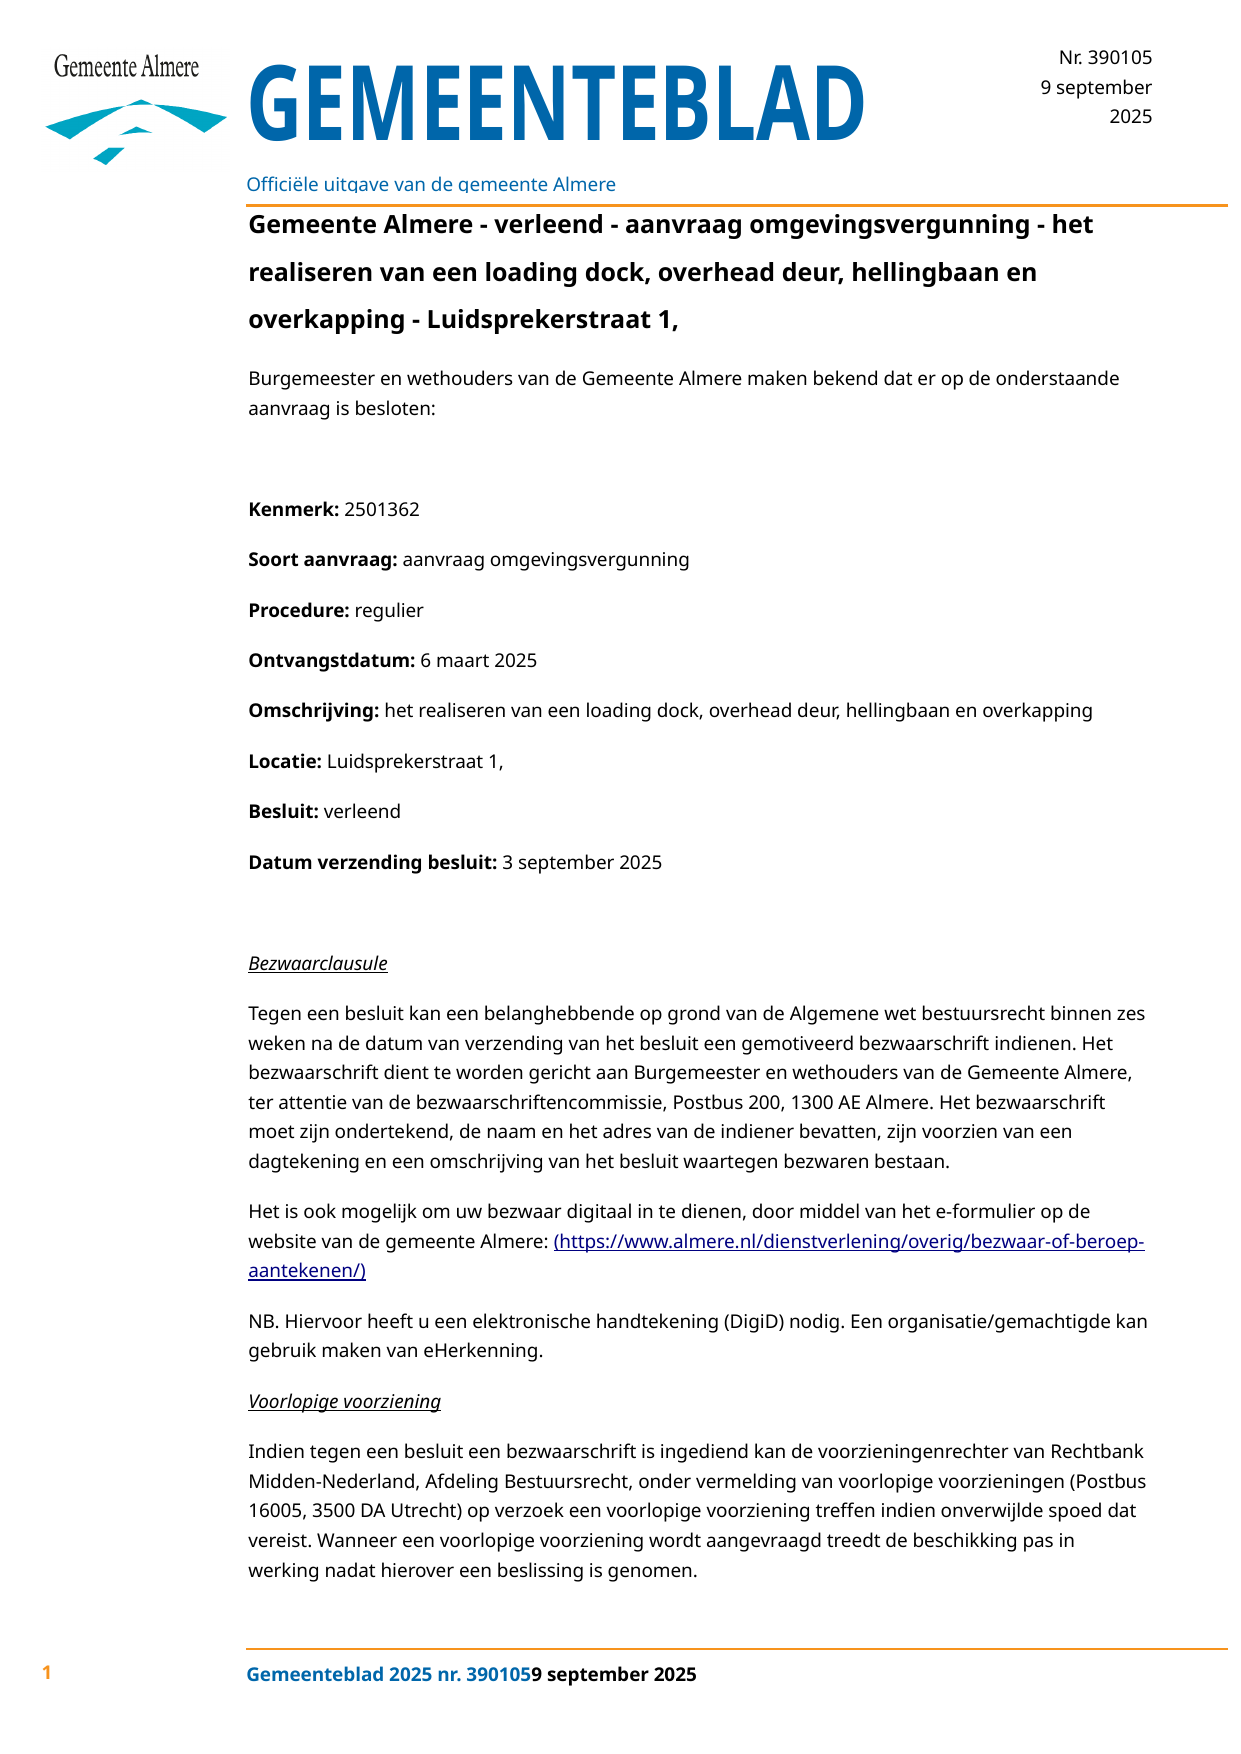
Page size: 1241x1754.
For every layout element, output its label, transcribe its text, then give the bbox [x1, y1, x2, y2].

text NB. Hiervoor heeft u een elektronische handtekening (DigiD) nodig. Een organisatie/gemachtigde kan gebruik maken van eHerkenning. [248, 1308, 1152, 1363]
text Omschrijving: het realiseren van een loading dock, overhead deur, hellingbaan en overkapping [248, 698, 1152, 723]
picture [41, 47, 231, 172]
text Soort aanvraag: aanvraag omgevingsvergunning [248, 546, 1152, 572]
text Burgemeester en wethouders van de Gemeente Almere maken bekend dat er op de onderstaande aanvraag is besloten: [248, 366, 1152, 421]
text Voorlopige voorziening [248, 1388, 1152, 1414]
text Ontvangstdatum: 6 maart 2025 [248, 647, 1152, 673]
text Bezwaarclausule [248, 950, 1152, 975]
text Indien tegen een besluit een bezwaarschrift is ingediend kan de voorzieningenrechter van Rechtbank Midden-Nederland, Afdeling Bestuursrecht, onder vermelding van voorlopige voorzieningen (Postbus 16005, 3500 DA Utrecht) op verzoek een voorlopige voorziening treffen indien onverwijlde spoed dat vereist. Wanneer een voorlopige voorziening wordt aangevraagd treedt de beschikking pas in werking nadat hierover een beslissing is genomen. [248, 1438, 1152, 1582]
text Besluit: verleend [248, 798, 1152, 824]
text Datum verzending besluit: 3 september 2025 [248, 849, 1152, 874]
text Gemeente Almere - verleend - aanvraag omgevingsvergunning - het realiseren van een loading dock, overhead deur, hellingbaan en overkapping - Luidsprekerstraat 1, [248, 207, 1152, 336]
text Procedure: regulier [248, 597, 1152, 622]
text Kenmerk: 2501362 [248, 496, 1152, 522]
text Locatie: Luidsprekerstraat 1, [248, 748, 1152, 774]
text Tegen een besluit kan een belanghebbende op grond van de Algemene wet bestuursrecht binnen zes weken na de datum van verzending van het besluit een gemotiveerd bezwaarschrift indienen. Het bezwaarschrift dient te worden gericht aan Burgemeester en wethouders van de Gemeente Almere, ter attentie van de bezwaarschriftencommissie, Postbus 200, 1300 AE Almere. Het bezwaarschrift moet zijn ondertekend, de naam en het adres van de indiener bevatten, zijn voorzien van een dagtekening en een omschrijving van het besluit waartegen bezwaren bestaan. [248, 1000, 1152, 1174]
text Het is ook mogelijk om uw bezwaar digitaal in te dienen, door middel van het e-formulier op de website van de gemeente Almere: (https://www.almere.nl/dienstverlening/overig/bezwaar-of-beroep-aantekenen/) [248, 1198, 1152, 1283]
